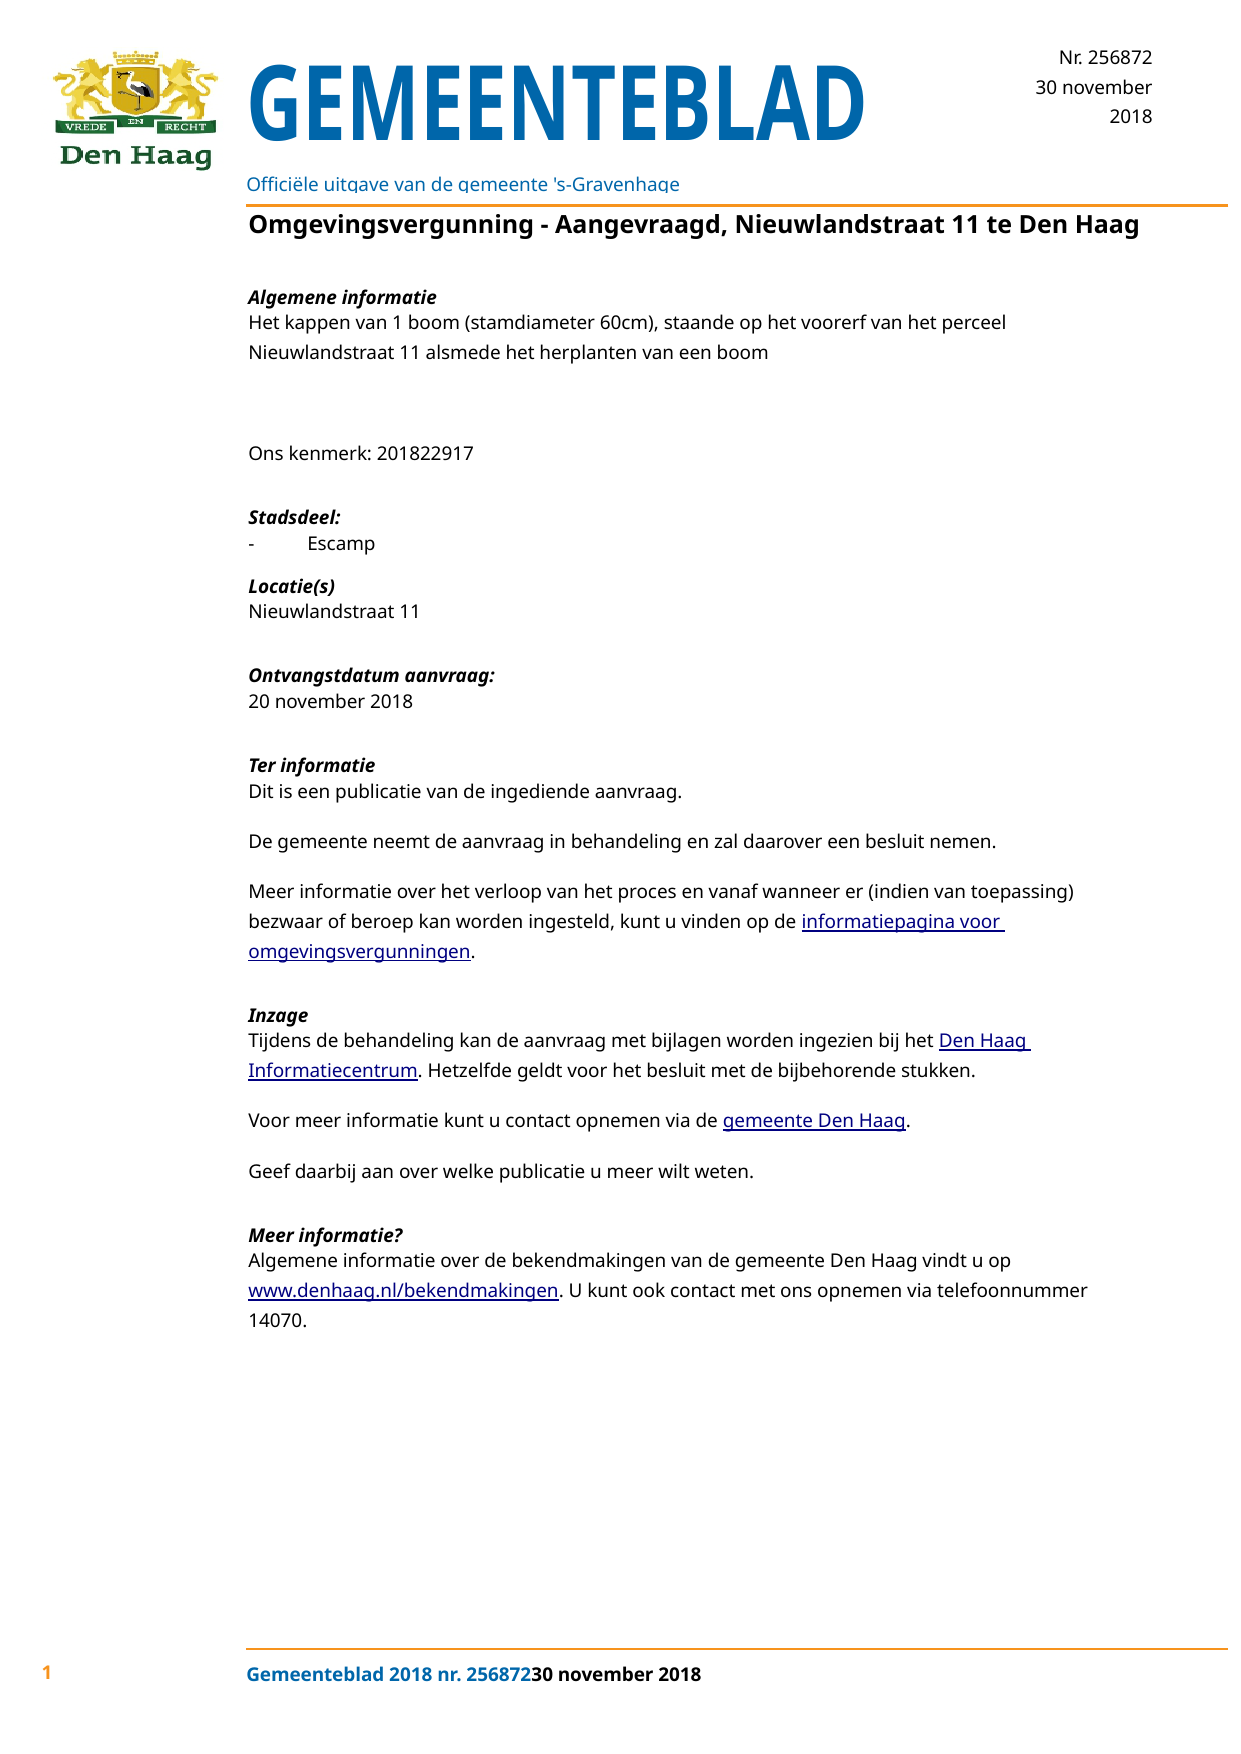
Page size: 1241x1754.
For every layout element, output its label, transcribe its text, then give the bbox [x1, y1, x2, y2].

text Geef daarbij aan over welke publicatie u meer wilt weten. [248, 1158, 1152, 1184]
text Het kappen van 1 boom (stamdiameter 60cm), staande op het voorerf van het perceel Nieuwlandstraat 11 alsmede het herplanten van een boom [248, 309, 1152, 365]
text Dit is een publicatie van de ingediende aanvraag. [248, 778, 1152, 804]
text Algemene informatie over de bekendmakingen van de gemeente Den Haag vindt u op www.denhaag.nl/bekendmakingen. U kunt ook contact met ons opnemen via telefoonnummer 14070. [248, 1248, 1152, 1333]
text Stadsdeel: [248, 504, 1152, 530]
text Omgevingsvergunning - Aangevraagd, Nieuwlandstraat 11 te Den Haag [248, 207, 1152, 241]
picture [41, 47, 231, 172]
text 20 november 2018 [248, 688, 1152, 714]
text Voor meer informatie kunt u contact opnemen via de gemeente Den Haag. [248, 1108, 1152, 1133]
text Nieuwlandstraat 11 [248, 598, 1152, 624]
text Ontvangstdatum aanvraag: [248, 662, 1152, 688]
text Algemene informatie [248, 284, 1152, 309]
text Meer informatie over het verloop van het proces en vanaf wanneer er (indien van toepassing) bezwaar of beroep kan worden ingesteld, kunt u vinden op de informatiepagina voor omgevingsvergunningen. [248, 879, 1152, 964]
text Ons kenmerk: 201822917 [248, 440, 1152, 466]
text Locatie(s) [248, 573, 1152, 598]
text De gemeente neemt de aanvraag in behandeling en zal daarover een besluit nemen. [248, 828, 1152, 854]
text Meer informatie? [248, 1222, 1152, 1248]
list Escamp [248, 530, 1152, 555]
text Ter informatie [248, 752, 1152, 778]
text Inzage [248, 1002, 1152, 1028]
text Tijdens de behandeling kan de aanvraag met bijlagen worden ingezien bij het Den Haag Informatiecentrum. Hetzelfde geldt voor het besluit met de bijbehorende stukken. [248, 1028, 1152, 1083]
